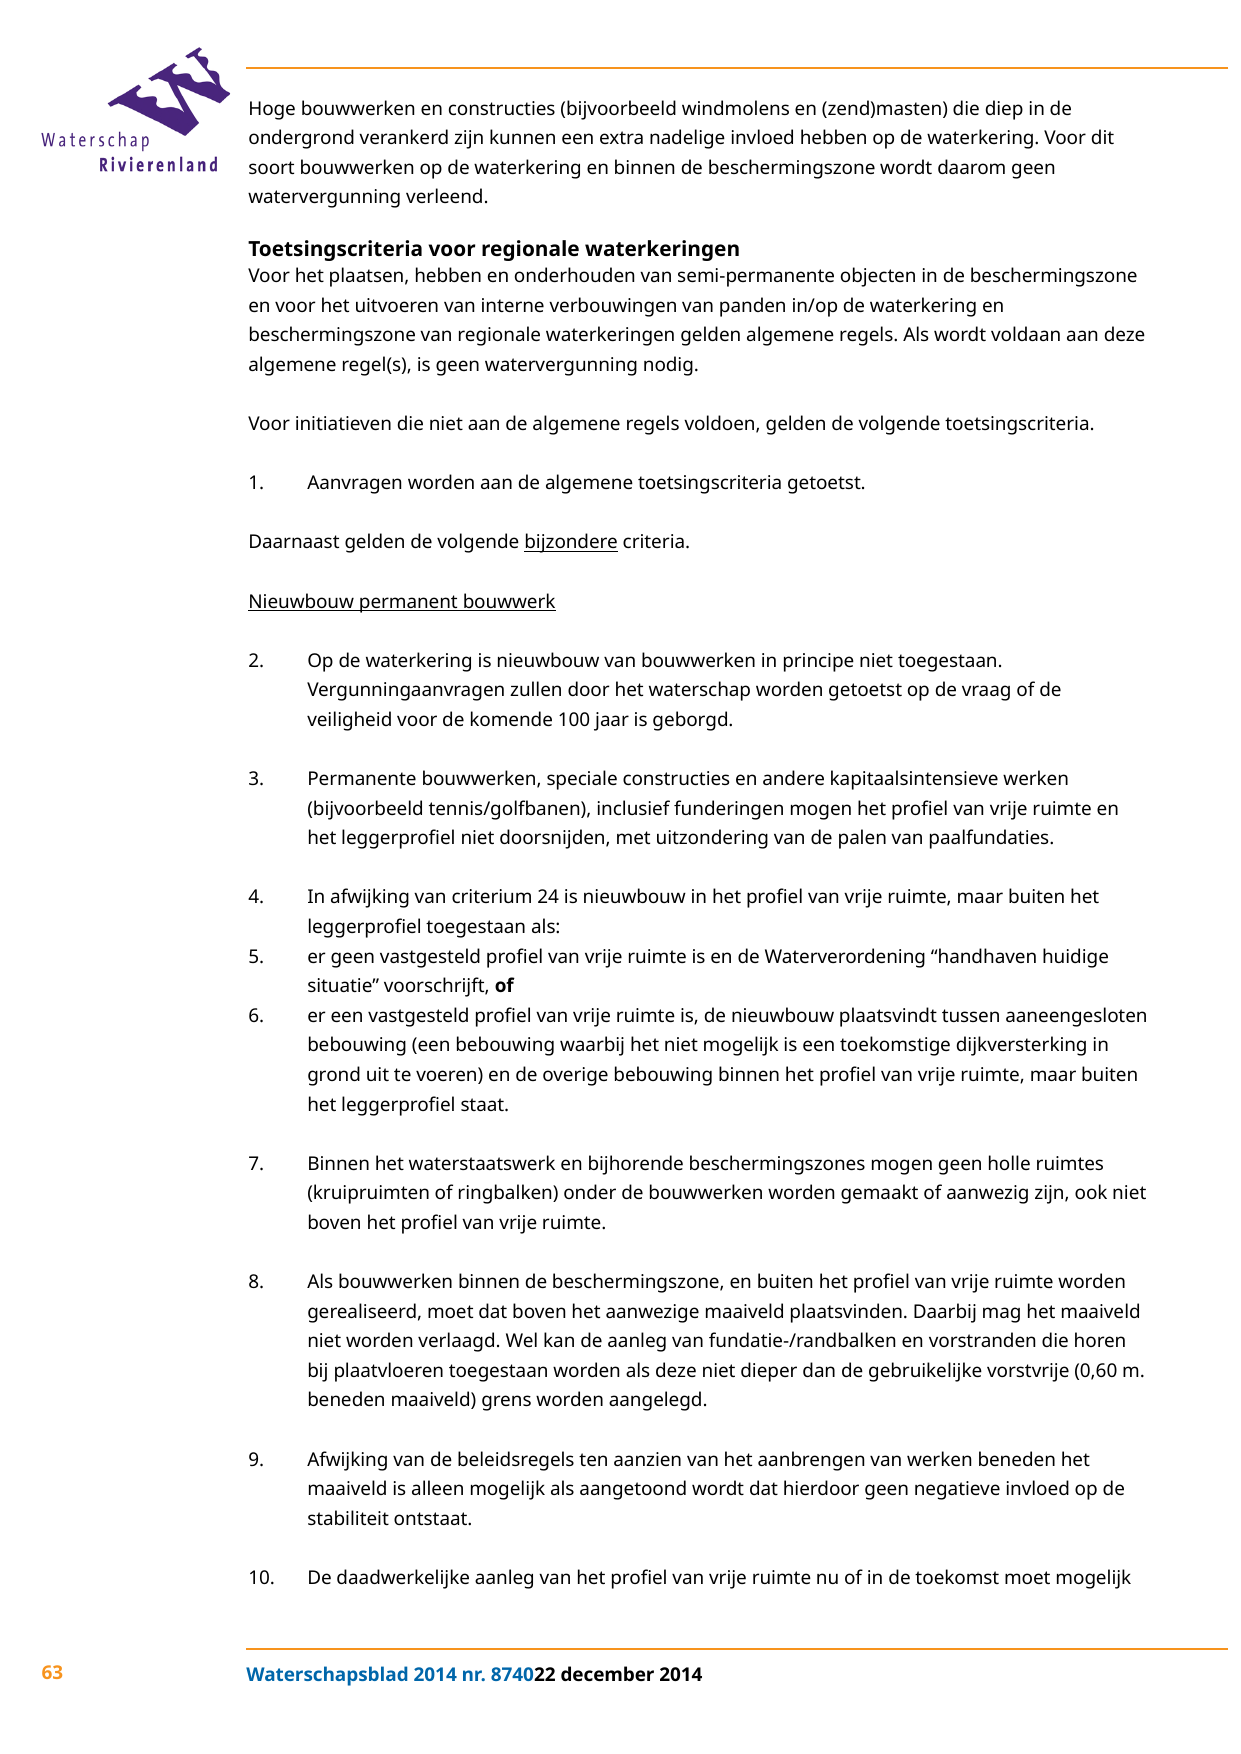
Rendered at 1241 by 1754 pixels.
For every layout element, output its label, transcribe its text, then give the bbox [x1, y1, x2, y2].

list Permanente bouwwerken, speciale constructies en andere kapitaalsintensieve werken (bijvoorbeeld tennis/golfbanen), inclusief funderingen mogen het profiel van vrije ruimte en het leggerprofiel niet doorsnijden, met uitzondering van de palen van paalfundaties. [248, 765, 1152, 850]
list In afwijking van criterium 24 is nieuwbouw in het profiel van vrije ruimte, maar buiten het leggerprofiel toegestaan als: [248, 884, 1152, 939]
list Afwijking van de beleidsregels ten aanzien van het aanbrengen van werken beneden het maaiveld is alleen mogelijk als aangetoond wordt dat hierdoor geen negatieve invloed op de stabiliteit ontstaat. [248, 1446, 1152, 1531]
text Toetsingscriteria voor regionale waterkeringen [248, 234, 1152, 262]
text Voor het plaatsen, hebben en onderhouden van semi-permanente objecten in de beschermingszone en voor het uitvoeren van interne verbouwingen van panden in/op de waterkering en beschermingszone van regionale waterkeringen gelden algemene regels. Als wordt voldaan aan deze algemene regel(s), is geen watervergunning nodig. [248, 262, 1152, 377]
text Voor initiatieven die niet aan de algemene regels voldoen, gelden de volgende toetsingscriteria. [248, 410, 1152, 436]
picture [41, 47, 231, 172]
list Als bouwwerken binnen de beschermingszone, en buiten het profiel van vrije ruimte worden gerealiseerd, moet dat boven het aanwezige maaiveld plaatsvinden. Daarbij mag het maaiveld niet worden verlaagd. Wel kan de aanleg van fundatie-/randbalken en vorstranden die horen bij plaatvloeren toegestaan worden als deze niet dieper dan de gebruikelijke vorstvrije (0,60 m. beneden maaiveld) grens worden aangelegd. [248, 1268, 1152, 1412]
list De daadwerkelijke aanleg van het profiel van vrije ruimte nu of in de toekomst moet mogelijk [248, 1564, 1152, 1590]
list Op de waterkering is nieuwbouw van bouwwerken in principe niet toegestaan. Vergunningaanvragen zullen door het waterschap worden getoetst op de vraag of de veiligheid voor de komende 100 jaar is geborgd. [248, 647, 1152, 732]
list er een vastgesteld profiel van vrije ruimte is, de nieuwbouw plaatsvindt tussen aaneengesloten bebouwing (een bebouwing waarbij het niet mogelijk is een toekomstige dijkversterking in grond uit te voeren) en de overige bebouwing binnen het profiel van vrije ruimte, maar buiten het leggerprofiel staat. [248, 1002, 1152, 1116]
list Aanvragen worden aan de algemene toetsingscriteria getoetst. [248, 469, 1152, 495]
list Binnen het waterstaatswerk en bijhorende beschermingszones mogen geen holle ruimtes (kruipruimten of ringbalken) onder de bouwwerken worden gemaakt of aanwezig zijn, ook niet boven het profiel van vrije ruimte. [248, 1150, 1152, 1235]
text Nieuwbouw permanent bouwwerk [248, 588, 1152, 613]
text Daarnaast gelden de volgende bijzondere criteria. [248, 529, 1152, 554]
text Hoge bouwwerken en constructies (bijvoorbeeld windmolens en (zend)masten) die diep in de ondergrond verankerd zijn kunnen een extra nadelige invloed hebben op de waterkering. Voor dit soort bouwwerken op de waterkering en binnen de beschermingszone wordt daarom geen watervergunning verleend. [248, 95, 1152, 209]
list er geen vastgesteld profiel van vrije ruimte is en de Waterverordening “handhaven huidige situatie” voorschrijft, of [248, 943, 1152, 998]
